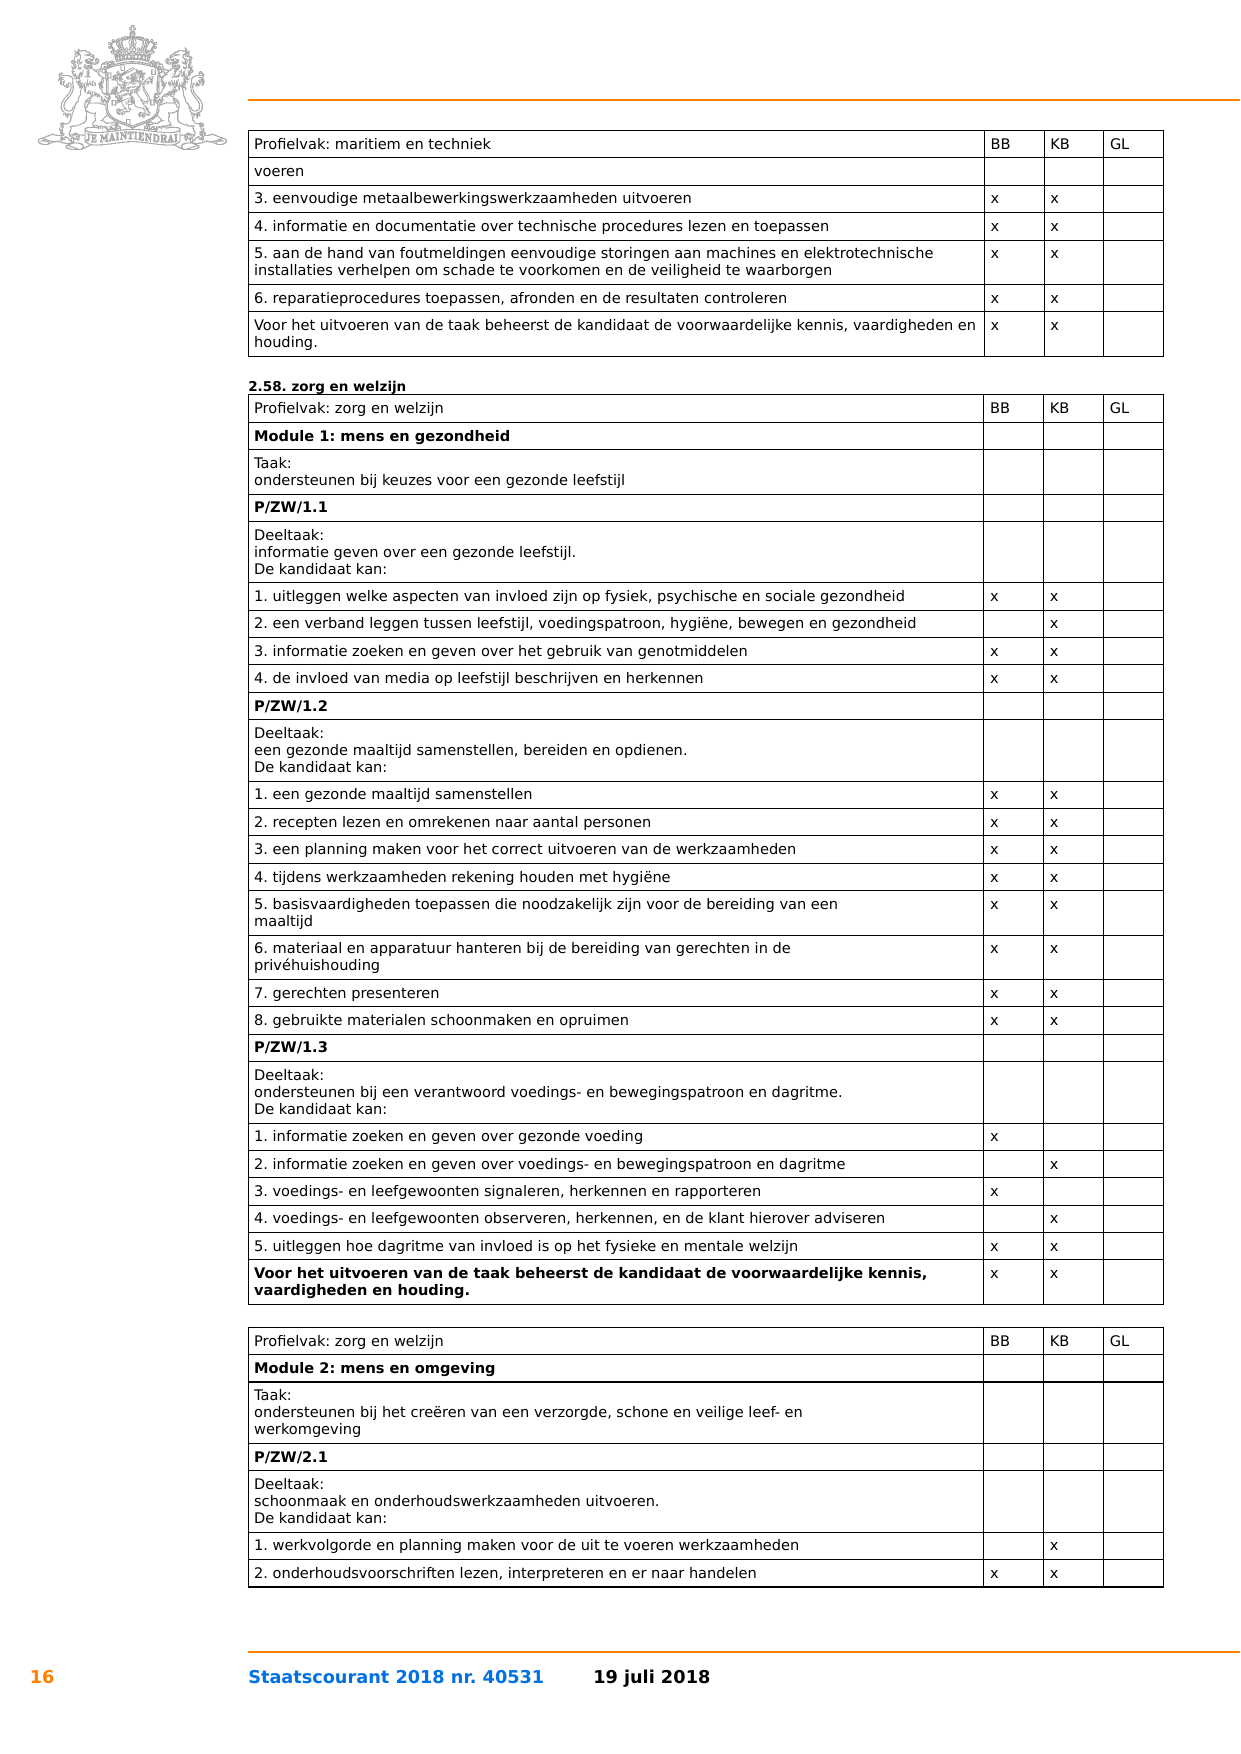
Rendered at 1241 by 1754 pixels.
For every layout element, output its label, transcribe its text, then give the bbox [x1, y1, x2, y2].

table_cell [1104, 891, 1163, 934]
table_cell 4. tijdens werkzaamheden rekening houden met hygiëne [249, 864, 983, 890]
table_cell [1044, 423, 1103, 449]
table_cell 3. een planning maken voor het correct uitvoeren van de werkzaamheden [249, 836, 983, 863]
table_cell [1104, 1178, 1163, 1204]
table_cell [1104, 1062, 1163, 1122]
table_cell 1. een gezonde maaltijd samenstellen [249, 782, 983, 808]
table_cell [1104, 1560, 1163, 1586]
table_cell [1044, 1471, 1103, 1532]
table_cell Deeltaak: een gezonde maaltijd samenstellen, bereiden en opdienen. De kandidaat kan: [249, 720, 983, 781]
table_cell 3. informatie zoeken en geven over het gebruik van genotmiddelen [249, 638, 983, 664]
table_header KB [1045, 131, 1103, 157]
table_cell [1044, 1383, 1103, 1443]
table_cell Taak: ondersteunen bij keuzes voor een gezonde leefstijl [249, 450, 983, 493]
table_cell P/ZW/1.3 [249, 1035, 983, 1061]
table_cell Taak: ondersteunen bij het creëren van een verzorgde, schone en veilige leef- en werkomgeving [249, 1383, 983, 1443]
table_cell x [984, 980, 1043, 1006]
table_cell [1104, 1233, 1163, 1259]
table_cell x [985, 213, 1044, 239]
table_cell x [1044, 864, 1103, 890]
table_cell [1044, 495, 1103, 521]
table_cell [1044, 720, 1103, 781]
table_cell x [1045, 213, 1103, 239]
table_header 2.58. zorg en welzijn [248, 379, 1163, 394]
table_cell [984, 611, 1043, 637]
table_cell x [984, 583, 1043, 609]
table_cell [1044, 1444, 1103, 1470]
table_cell [1104, 1471, 1163, 1532]
table_cell x [1044, 665, 1103, 692]
table_cell Module 1: mens en gezondheid [249, 423, 983, 449]
table_cell x [1045, 241, 1103, 284]
table_cell [984, 1383, 1043, 1443]
table_cell Profielvak: zorg en welzijn [249, 395, 983, 422]
table_cell [1104, 1035, 1163, 1061]
table_cell x [984, 782, 1043, 808]
table_header BB [985, 131, 1044, 157]
table_cell [1104, 1124, 1163, 1150]
table_cell x [984, 665, 1043, 692]
table_cell 5. uitleggen hoe dagritme van invloed is op het fysieke en mentale welzijn [249, 1233, 983, 1259]
table_cell x [1044, 1260, 1103, 1304]
table_cell [1044, 1035, 1103, 1061]
table_cell [1045, 158, 1103, 185]
table_cell [1104, 638, 1163, 664]
table_cell [1104, 1533, 1163, 1559]
table_cell x [984, 1124, 1043, 1150]
table_cell [1044, 1062, 1103, 1122]
table_cell x [1045, 285, 1103, 311]
table_cell x [984, 891, 1043, 934]
table_cell x [1044, 1233, 1103, 1259]
table_cell [984, 450, 1043, 493]
table_cell 5. basisvaardigheden toepassen die noodzakelijk zijn voor de bereiding van een maaltijd [249, 891, 983, 934]
table_cell [1104, 312, 1163, 356]
table_cell x [1045, 312, 1103, 356]
table_cell [1044, 450, 1103, 493]
table_cell x [984, 1178, 1043, 1204]
table_cell [1104, 693, 1163, 719]
table_cell [1104, 1444, 1163, 1470]
table_cell x [1044, 638, 1103, 664]
table_cell x [1044, 936, 1103, 979]
table_cell [1104, 158, 1163, 185]
table_cell KB [1044, 395, 1103, 422]
table_cell x [985, 241, 1044, 284]
table_cell [1104, 665, 1163, 692]
table_cell 1. informatie zoeken en geven over gezonde voeding [249, 1124, 983, 1150]
table_cell GL [1104, 395, 1163, 422]
table_cell [984, 1444, 1043, 1470]
table_cell x [985, 312, 1044, 356]
table_cell x [984, 1007, 1043, 1034]
table_cell [1104, 423, 1163, 449]
table_cell 7. gerechten presenteren [249, 980, 983, 1006]
table_cell P/ZW/1.1 [249, 495, 983, 521]
table_cell [1044, 1355, 1103, 1381]
table_cell x [1044, 836, 1103, 863]
table_cell [984, 1355, 1043, 1381]
table_cell [1104, 186, 1163, 212]
table_cell [1104, 450, 1163, 493]
table_cell [1104, 241, 1163, 284]
table_cell [1104, 213, 1163, 239]
table_cell [1104, 1007, 1163, 1034]
table_cell x [1044, 611, 1103, 637]
table_cell x [984, 936, 1043, 979]
table_cell x [984, 864, 1043, 890]
table_cell x [984, 836, 1043, 863]
table_cell 8. gebruikte materialen schoonmaken en opruimen [249, 1007, 983, 1034]
table_cell [1104, 1206, 1163, 1232]
table_cell [984, 522, 1043, 582]
table_cell 2. informatie zoeken en geven over voedings- en bewegingspatroon en dagritme [249, 1151, 983, 1177]
table_header Profielvak: zorg en welzijn [249, 1328, 983, 1354]
table_header KB [1044, 1328, 1103, 1354]
table_cell Voor het uitvoeren van de taak beheerst de kandidaat de voorwaardelijke kennis, vaardigheden en houding. [249, 1260, 983, 1304]
table_cell [984, 495, 1043, 521]
table_cell x [984, 1260, 1043, 1304]
table_cell x [984, 1233, 1043, 1259]
table_cell 4. voedings- en leefgewoonten observeren, herkennen, en de klant hierover adviseren [249, 1206, 983, 1232]
table_cell [1104, 809, 1163, 835]
table_cell [984, 1035, 1043, 1061]
table_cell [1104, 285, 1163, 311]
table_cell P/ZW/1.2 [249, 693, 983, 719]
table_cell x [985, 186, 1044, 212]
table_cell 6. reparatieprocedures toepassen, afronden en de resultaten controleren [249, 285, 984, 311]
table_cell [984, 693, 1043, 719]
table_cell [984, 1062, 1043, 1122]
table_cell 2. recepten lezen en omrekenen naar aantal personen [249, 809, 983, 835]
table_cell Module 2: mens en omgeving [249, 1355, 983, 1381]
table_cell [1104, 864, 1163, 890]
table_cell [984, 1206, 1043, 1232]
table_cell 1. uitleggen welke aspecten van invloed zijn op fysiek, psychische en sociale gezondheid [249, 583, 983, 609]
table_cell [1044, 522, 1103, 582]
table_header GL [1104, 131, 1163, 157]
table_cell Deeltaak: informatie geven over een gezonde leefstijl. De kandidaat kan: [249, 522, 983, 582]
table_cell [1044, 1124, 1103, 1150]
table_cell x [984, 1560, 1043, 1586]
picture [38, 25, 227, 150]
table_cell 2. een verband leggen tussen leefstijl, voedingspatroon, hygiëne, bewegen en gezondheid [249, 611, 983, 637]
table_cell [1104, 495, 1163, 521]
table_cell 4. de invloed van media op leefstijl beschrijven en herkennen [249, 665, 983, 692]
table_cell x [1044, 1151, 1103, 1177]
table_cell [984, 1533, 1043, 1559]
table_cell [1044, 693, 1103, 719]
table_cell [985, 158, 1044, 185]
table_cell Voor het uitvoeren van de taak beheerst de kandidaat de voorwaardelijke kennis, vaardigheden en houding. [249, 312, 984, 356]
table_cell 2. onderhoudsvoorschriften lezen, interpreteren en er naar handelen [249, 1560, 983, 1586]
table_cell [1104, 583, 1163, 609]
table_cell 1. werkvolgorde en planning maken voor de uit te voeren werkzaamheden [249, 1533, 983, 1559]
table_cell [1104, 720, 1163, 781]
table_cell x [1044, 980, 1103, 1006]
table_cell x [1045, 186, 1103, 212]
table_cell [1104, 1355, 1163, 1381]
table_cell x [984, 809, 1043, 835]
table_cell 3. eenvoudige metaalbewerkingswerkzaamheden uitvoeren [249, 186, 984, 212]
table_cell 3. voedings- en leefgewoonten signaleren, herkennen en rapporteren [249, 1178, 983, 1204]
table_cell x [984, 638, 1043, 664]
table_cell [1104, 936, 1163, 979]
table_cell BB [984, 395, 1043, 422]
table_cell [984, 1471, 1043, 1532]
table_cell 4. informatie en documentatie over technische procedures lezen en toepassen [249, 213, 984, 239]
table_cell voeren [249, 158, 984, 185]
table_cell [984, 720, 1043, 781]
table_cell 6. materiaal en apparatuur hanteren bij de bereiding van gerechten in de privéhuishouding [249, 936, 983, 979]
table_cell [1104, 522, 1163, 582]
table_cell x [1044, 809, 1103, 835]
table_cell x [1044, 782, 1103, 808]
table_cell [1104, 836, 1163, 863]
table_cell [984, 1151, 1043, 1177]
table_header BB [984, 1328, 1043, 1354]
table_cell x [1044, 583, 1103, 609]
table_cell [1104, 980, 1163, 1006]
table_cell x [985, 285, 1044, 311]
table_cell [1104, 1260, 1163, 1304]
table_cell x [1044, 1206, 1103, 1232]
table_header Profielvak: maritiem en techniek [249, 131, 984, 157]
table_cell Deeltaak: schoonmaak en onderhoudswerkzaamheden uitvoeren. De kandidaat kan: [249, 1471, 983, 1532]
table_cell x [1044, 1560, 1103, 1586]
table_header GL [1104, 1328, 1163, 1354]
table_cell [1104, 782, 1163, 808]
table_cell [984, 423, 1043, 449]
table_cell [1104, 1383, 1163, 1443]
table_cell [1104, 1151, 1163, 1177]
table_cell [1044, 1178, 1103, 1204]
table_cell x [1044, 1533, 1103, 1559]
table_cell Deeltaak: ondersteunen bij een verantwoord voedings- en bewegingspatroon en dagritme. De kandidaat kan: [249, 1062, 983, 1122]
table_cell 5. aan de hand van foutmeldingen eenvoudige storingen aan machines en elektrotechnische installaties verhelpen om schade te voorkomen en de veiligheid te waarborgen [249, 241, 984, 284]
table_cell P/ZW/2.1 [249, 1444, 983, 1470]
table_cell x [1044, 1007, 1103, 1034]
table_cell [1104, 611, 1163, 637]
table_cell x [1044, 891, 1103, 934]
